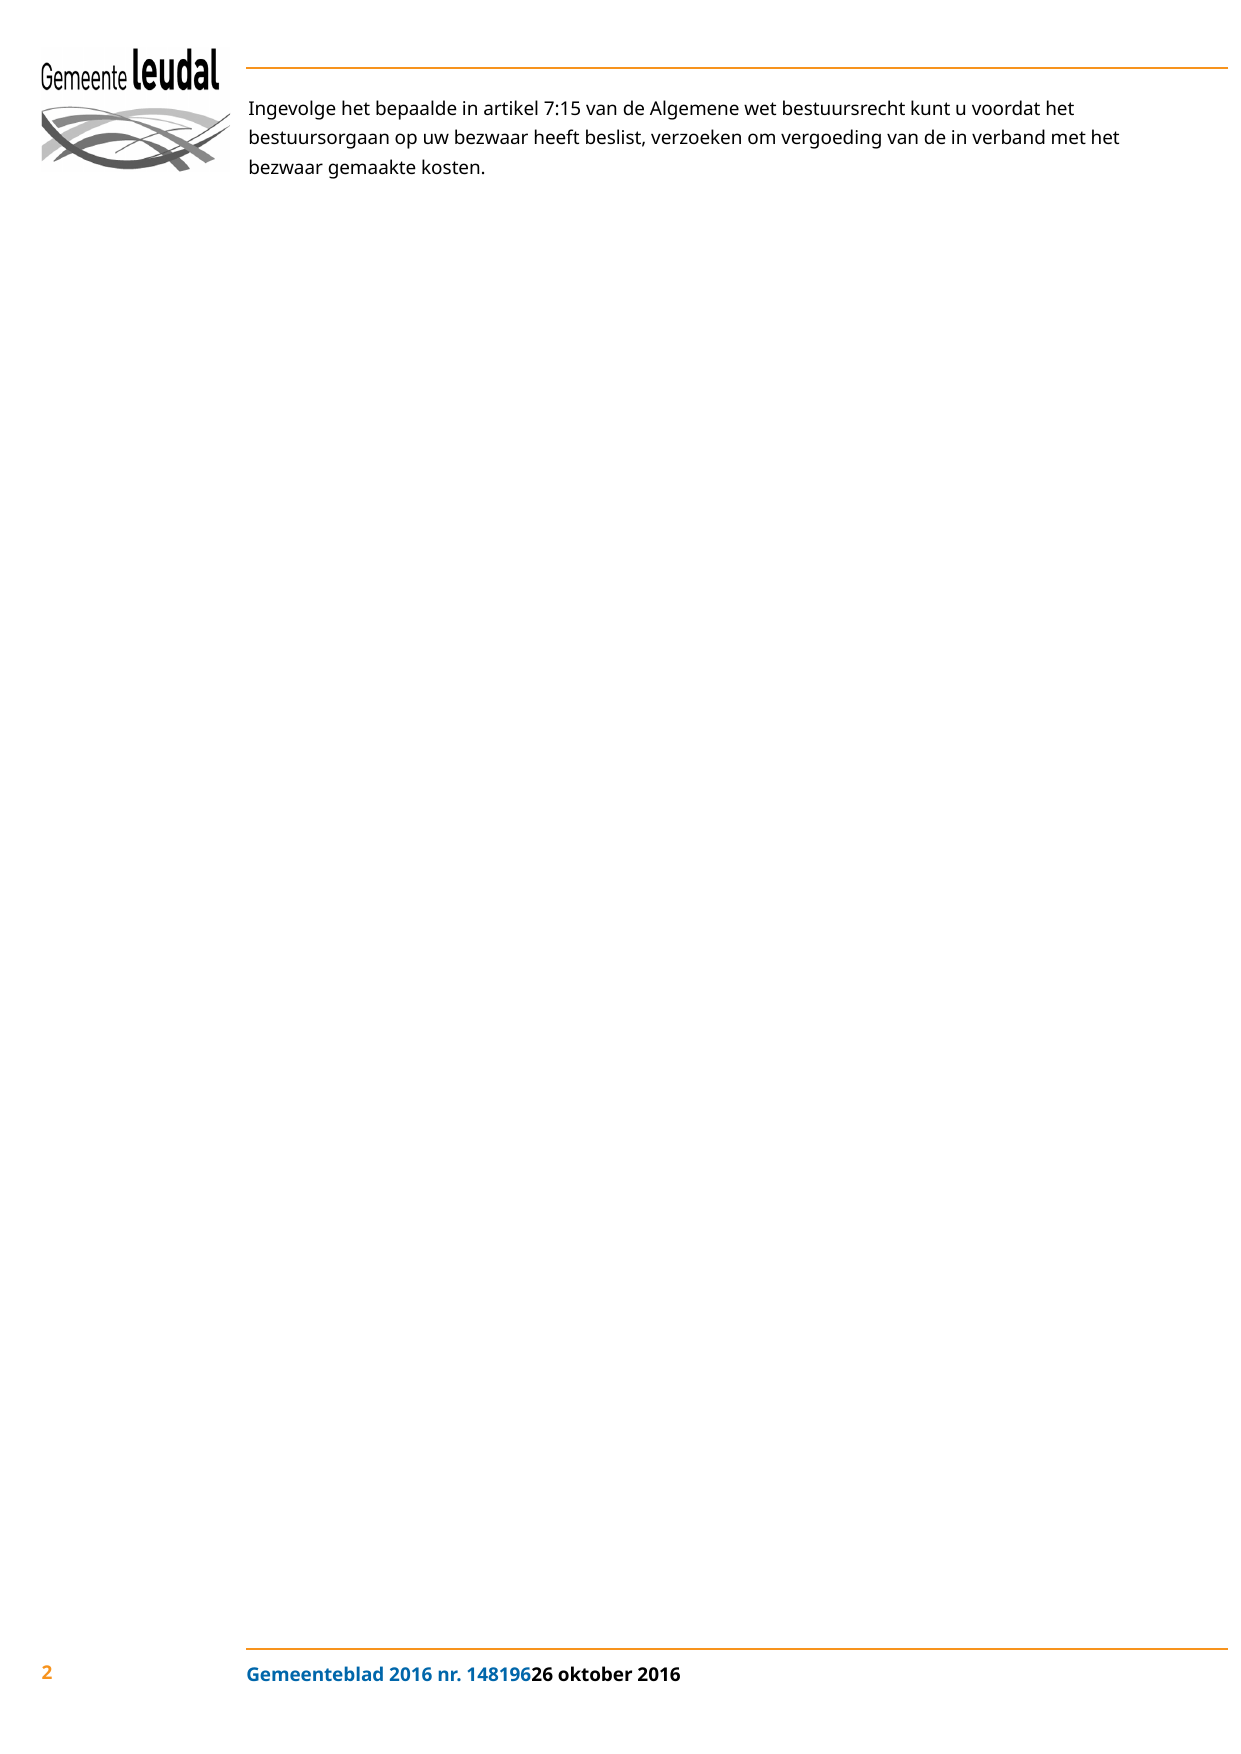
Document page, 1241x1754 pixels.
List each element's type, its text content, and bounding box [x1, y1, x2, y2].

picture [41, 47, 231, 172]
text Ingevolge het bepaalde in artikel 7:15 van de Algemene wet bestuursrecht kunt u voordat het bestuursorgaan op uw bezwaar heeft beslist, verzoeken om vergoeding van de in verband met het bezwaar gemaakte kosten. [248, 95, 1152, 180]
